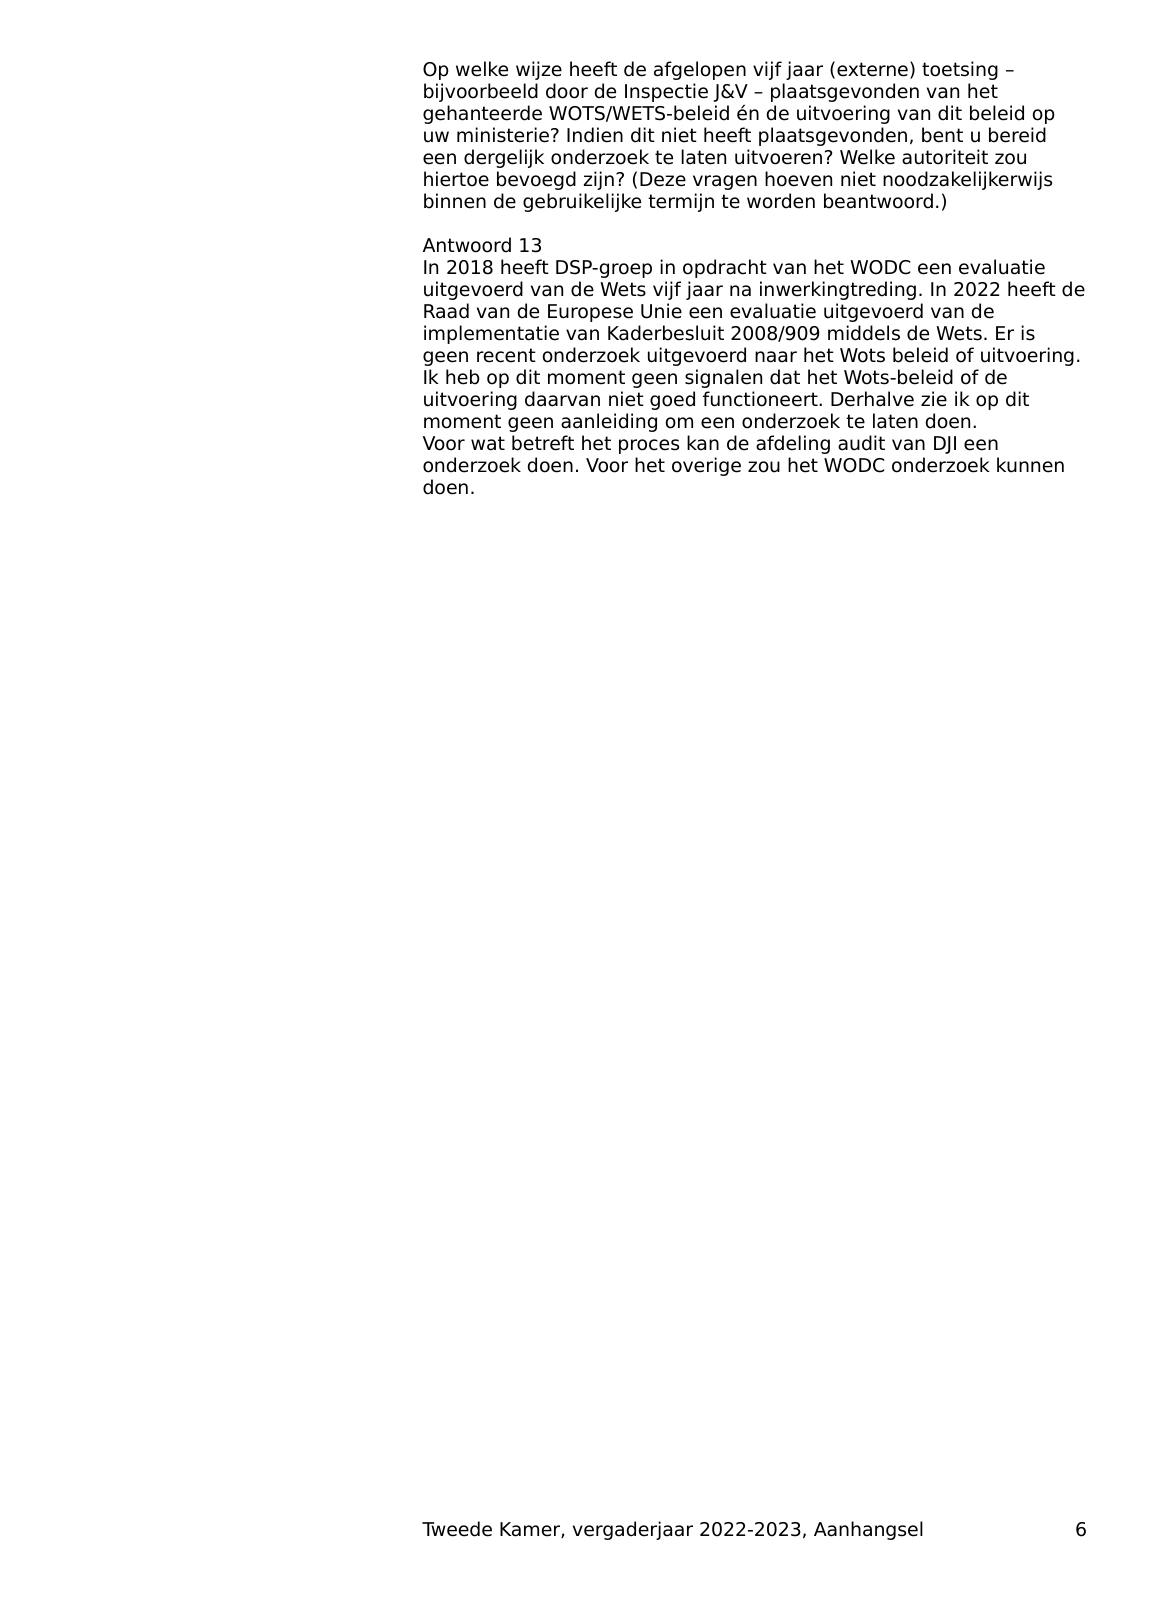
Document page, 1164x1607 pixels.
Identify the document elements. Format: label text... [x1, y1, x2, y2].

text In 2018 heeft DSP-groep in opdracht van het WODC een evaluatie uitgevoerd van de Wets vijf jaar na inwerkingtreding. In 2022 heeft de Raad van de Europese Unie een evaluatie uitgevoerd van de implementatie van Kaderbesluit 2008/909 middels de Wets. Er is geen recent onderzoek uitgevoerd naar het Wots beleid of uitvoering. [422, 257, 1087, 367]
text Voor wat betreft het proces kan de afdeling audit van DJI een onderzoek doen. Voor het overige zou het WODC onderzoek kunnen doen. [422, 433, 1087, 499]
text Op welke wijze heeft de afgelopen vijf jaar (externe) toetsing – bijvoorbeeld door de Inspectie J&V – plaatsgevonden van het gehanteerde WOTS/WETS-beleid én de uitvoering van dit beleid op uw ministerie? Indien dit niet heeft plaatsgevonden, bent u bereid een dergelijk onderzoek te laten uitvoeren? Welke autoriteit zou hiertoe bevoegd zijn? (Deze vragen hoeven niet noodzakelijkerwijs binnen de gebruikelijke termijn te worden beantwoord.) [422, 59, 1087, 213]
text Antwoord 13 [422, 235, 1087, 257]
text Ik heb op dit moment geen signalen dat het Wots-beleid of de uitvoering daarvan niet goed functioneert. Derhalve zie ik op dit moment geen aanleiding om een onderzoek te laten doen. [422, 367, 1087, 433]
